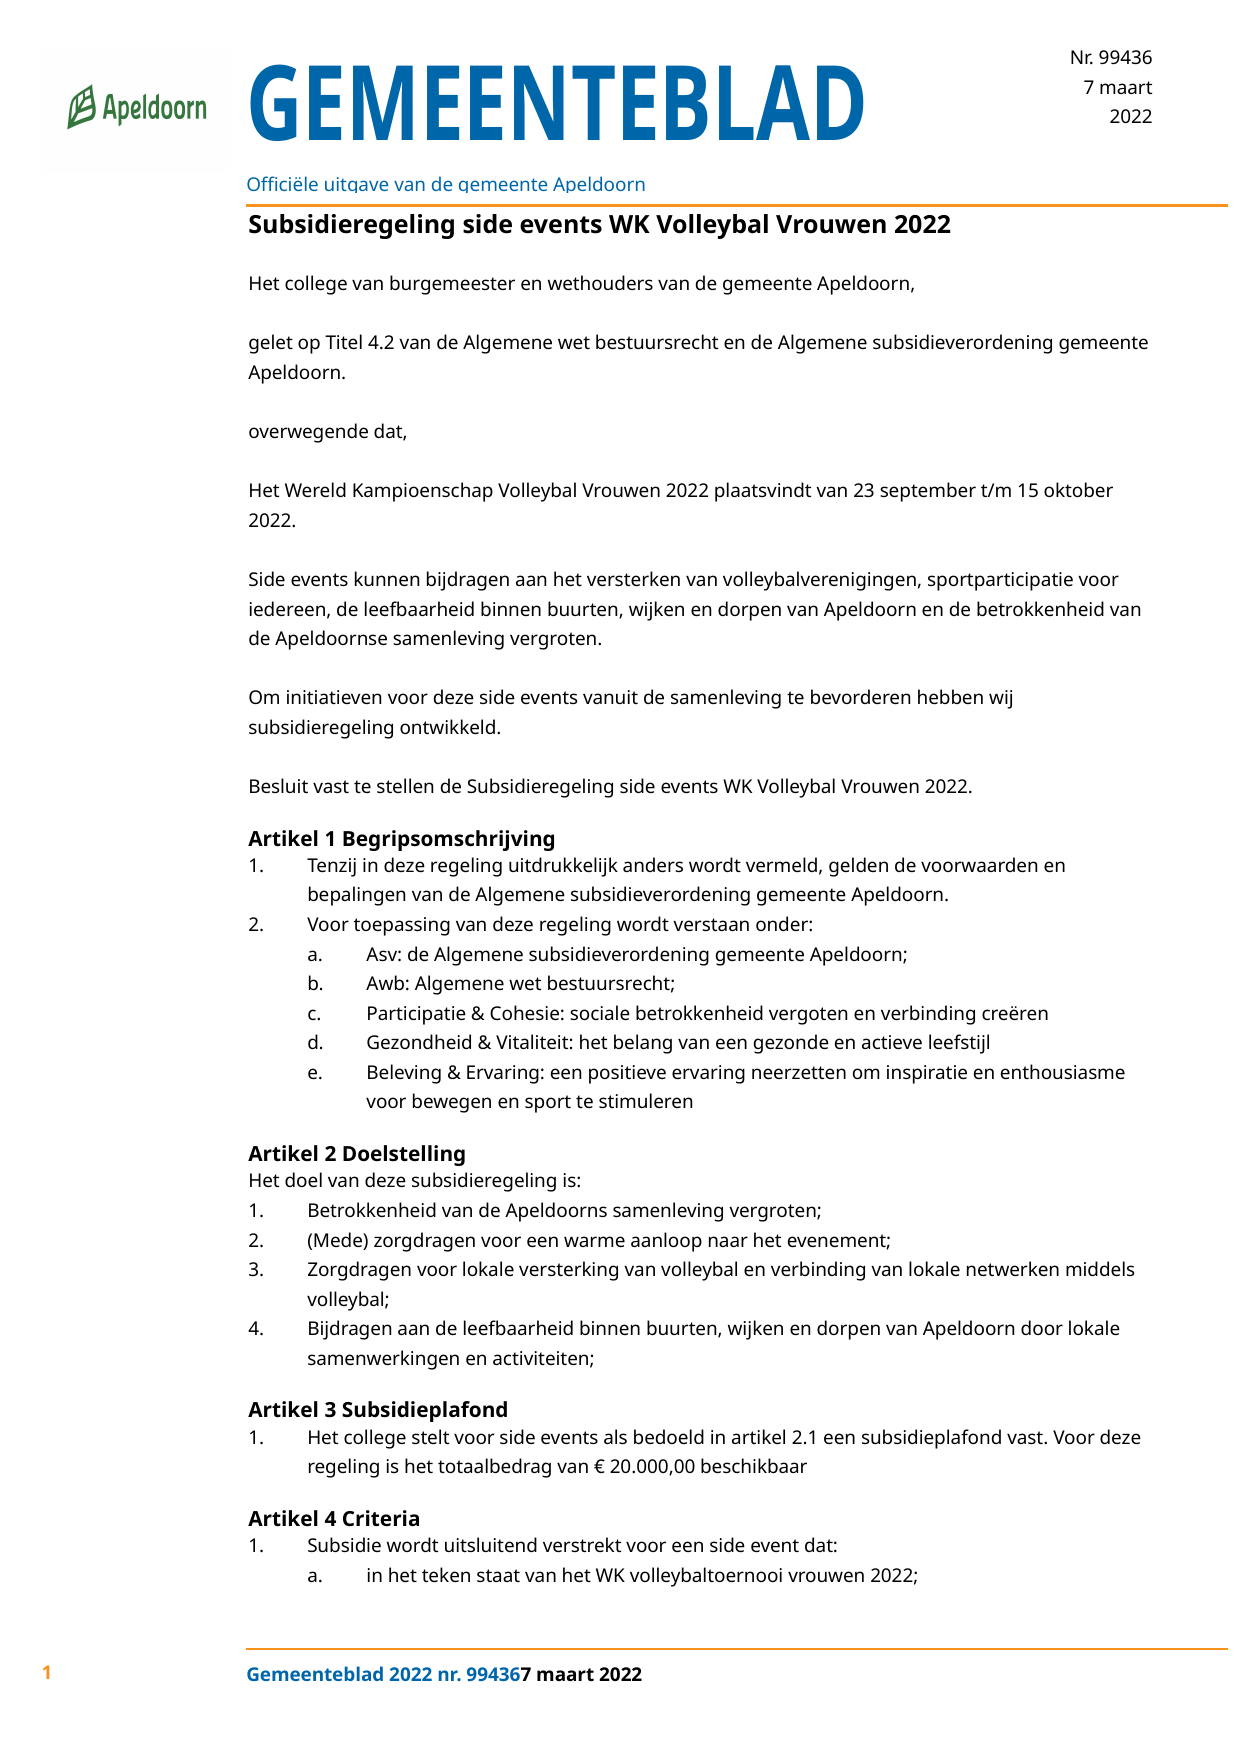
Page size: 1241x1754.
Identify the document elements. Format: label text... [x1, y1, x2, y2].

list Betrokkenheid van de Apeldoorns samenleving vergroten; [248, 1197, 1152, 1223]
list Bijdragen aan de leefbaarheid binnen buurten, wijken en dorpen van Apeldoorn door lokale samenwerkingen en activiteiten; [248, 1316, 1152, 1371]
text Artikel 4 Criteria [248, 1504, 1152, 1532]
text Het doel van deze subsidieregeling is: [248, 1168, 1152, 1193]
text Artikel 1 Begripsomschrijving [248, 824, 1152, 852]
list Participatie & Cohesie: sociale betrokkenheid vergoten en verbinding creëren [307, 1000, 1152, 1026]
list Awb: Algemene wet bestuursrecht; [307, 970, 1152, 996]
text Artikel 3 Subsidieplafond [248, 1396, 1152, 1424]
list Zorgdragen voor lokale versterking van volleybal en verbinding van lokale netwerken middels volleybal; [248, 1256, 1152, 1312]
text Om initiatieven voor deze side events vanuit de samenleving te bevorderen hebben wij subsidieregeling ontwikkeld. [248, 684, 1152, 740]
list in het teken staat van het WK volleybaltoernooi vrouwen 2022; [307, 1562, 1152, 1588]
text Besluit vast te stellen de Subsidieregeling side events WK Volleybal Vrouwen 2022. [248, 773, 1152, 799]
list Beleving & Ervaring: een positieve ervaring neerzetten om inspiratie en enthousiasme voor bewegen en sport te stimuleren [307, 1059, 1152, 1114]
list Tenzij in deze regeling uitdrukkelijk anders wordt vermeld, gelden de voorwaarden en bepalingen van de Algemene subsidieverordening gemeente Apeldoorn. [248, 852, 1152, 907]
text Het college van burgemeester en wethouders van de gemeente Apeldoorn, [248, 270, 1152, 296]
list Subsidie wordt uitsluitend verstrekt voor een side event dat: [248, 1532, 1152, 1558]
text Artikel 2 Doelstelling [248, 1139, 1152, 1168]
list Het college stelt voor side events als bedoeld in artikel 2.1 een subsidieplafond vast. Voor deze regeling is het totaalbedrag van € 20.000,00 beschikbaar [248, 1424, 1152, 1479]
text overwegende dat, [248, 418, 1152, 444]
list Voor toepassing van deze regeling wordt verstaan onder: [248, 911, 1152, 937]
text Subsidieregeling side events WK Volleybal Vrouwen 2022 [248, 207, 1152, 241]
text Het Wereld Kampioenschap Volleybal Vrouwen 2022 plaatsvindt van 23 september t/m 15 oktober 2022. [248, 477, 1152, 533]
list Asv: de Algemene subsidieverordening gemeente Apeldoorn; [307, 941, 1152, 967]
text Side events kunnen bijdragen aan het versterken van volleybalverenigingen, sportparticipatie voor iedereen, de leefbaarheid binnen buurten, wijken en dorpen van Apeldoorn en de betrokkenheid van de Apeldoornse samenleving vergroten. [248, 566, 1152, 651]
list (Mede) zorgdragen voor een warme aanloop naar het evenement; [248, 1227, 1152, 1252]
text gelet op Titel 4.2 van de Algemene wet bestuursrecht en de Algemene subsidieverordening gemeente Apeldoorn. [248, 329, 1152, 385]
list Gezondheid & Vitaliteit: het belang van een gezonde en actieve leefstijl [307, 1029, 1152, 1055]
picture [41, 47, 231, 172]
